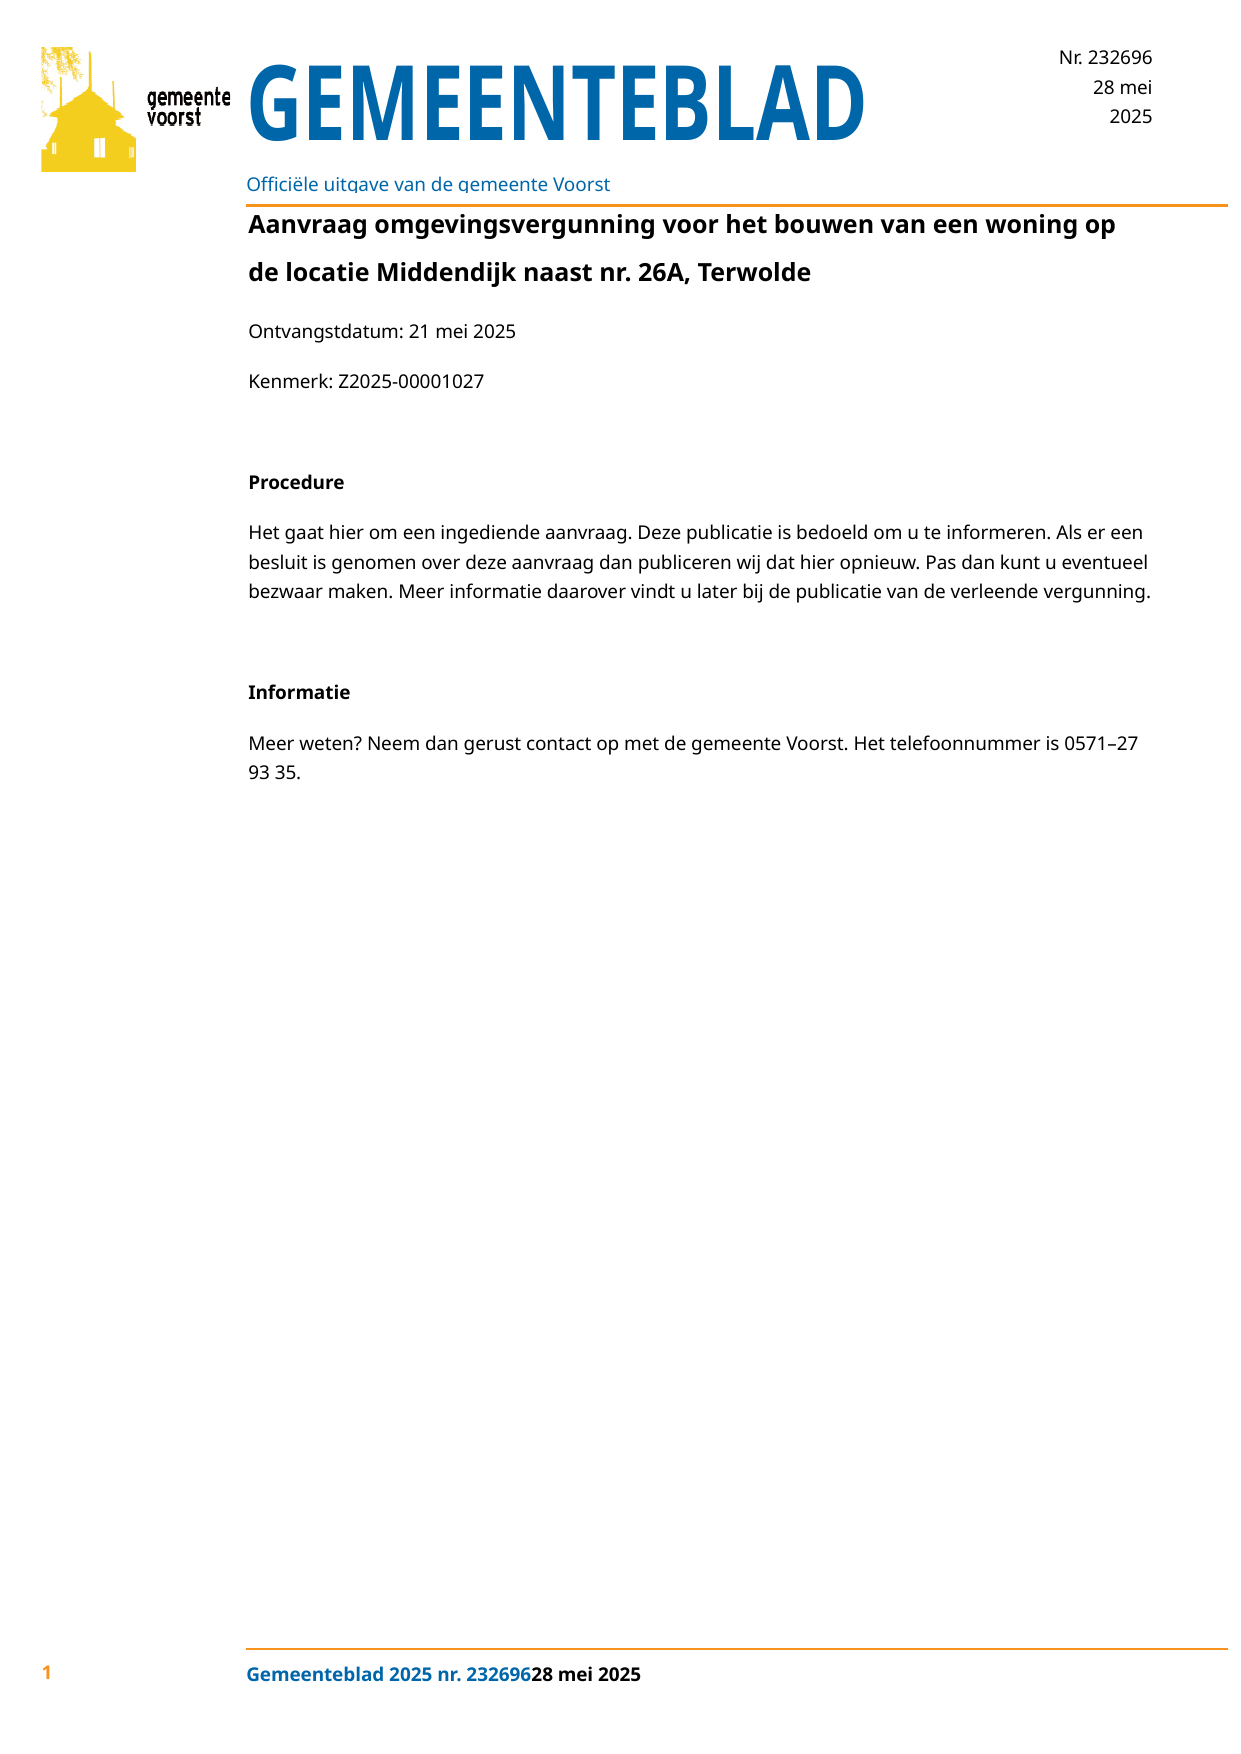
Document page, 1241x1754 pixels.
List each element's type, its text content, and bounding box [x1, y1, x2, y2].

text Het gaat hier om een ingediende aanvraag. Deze publicatie is bedoeld om u te informeren. Als er een besluit is genomen over deze aanvraag dan publiceren wij dat hier opnieuw. Pas dan kunt u eventueel bezwaar maken. Meer informatie daarover vindt u later bij de publicatie van de verleende vergunning. [248, 519, 1152, 604]
picture [41, 47, 231, 172]
text Ontvangstdatum: 21 mei 2025 [248, 318, 1152, 344]
text Procedure [248, 469, 1152, 495]
text Meer weten? Neem dan gerust contact op met de gemeente Voorst. Het telefoonnummer is 0571–27 93 35. [248, 730, 1152, 785]
text Aanvraag omgevingsvergunning voor het bouwen van een woning op de locatie Middendijk naast nr. 26A, Terwolde [248, 207, 1152, 288]
text Kenmerk: Z2025-00001027 [248, 368, 1152, 394]
text Informatie [248, 679, 1152, 705]
